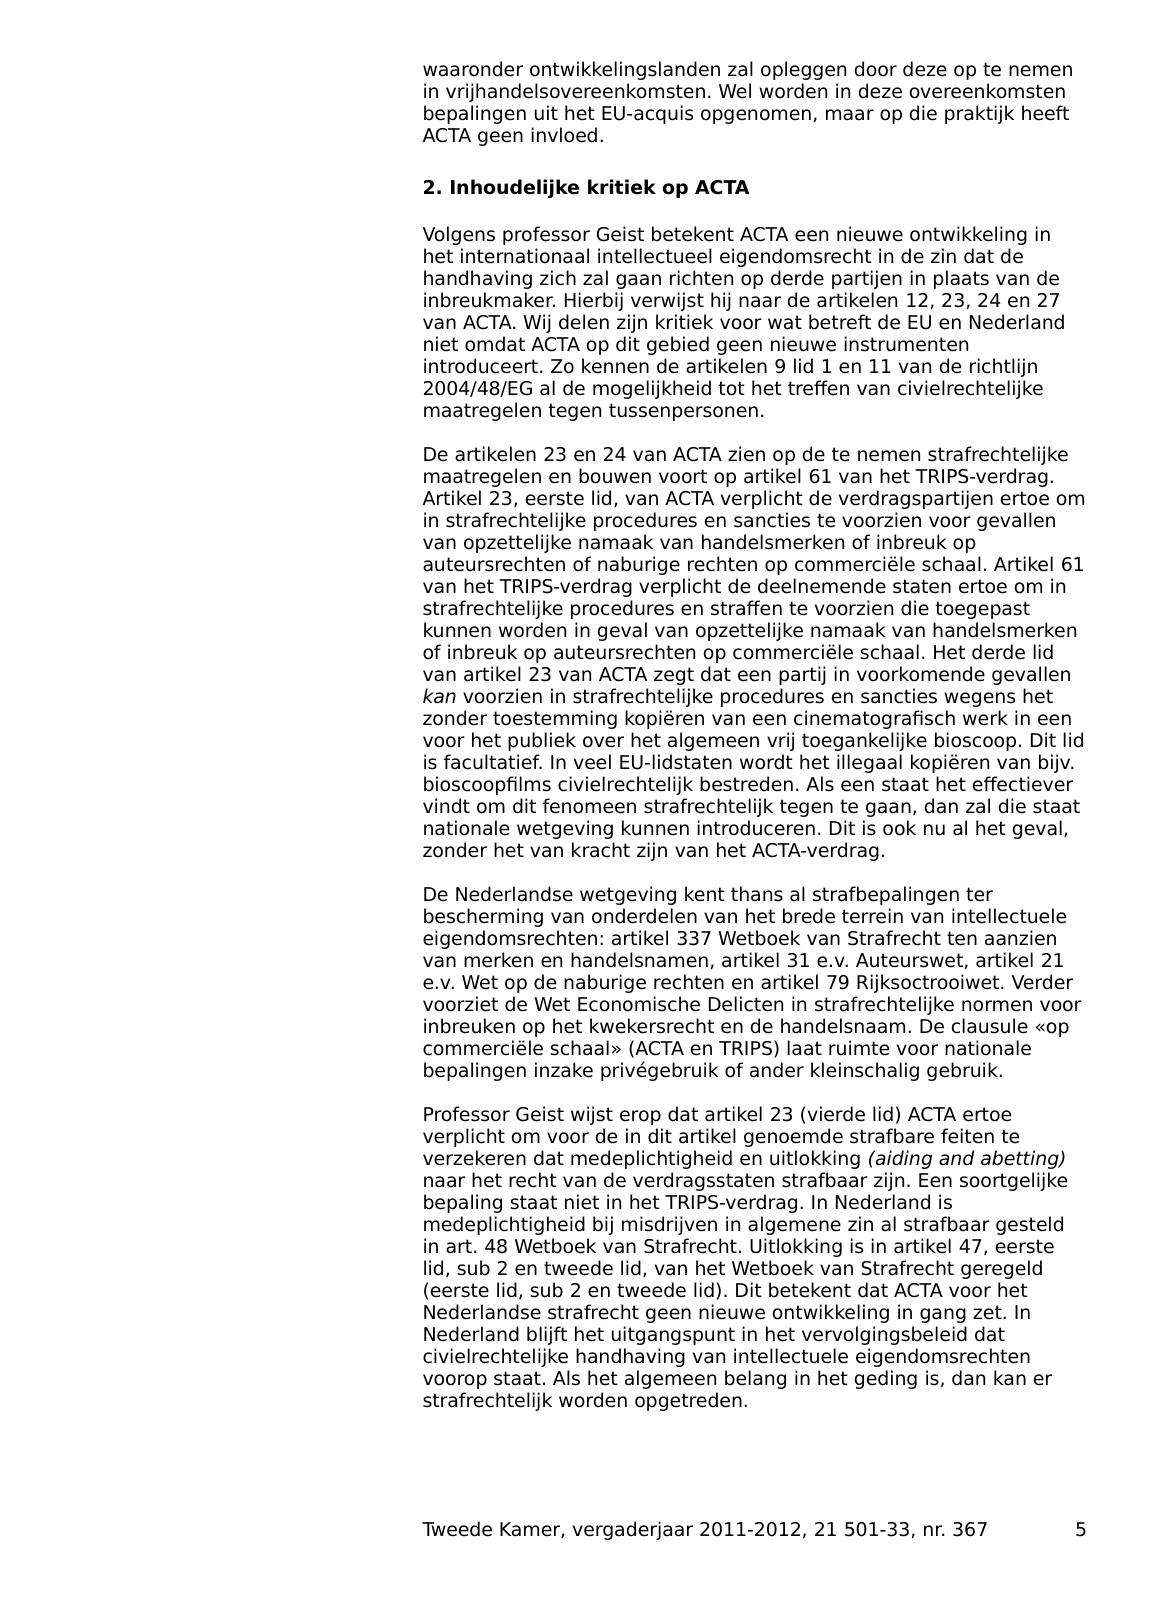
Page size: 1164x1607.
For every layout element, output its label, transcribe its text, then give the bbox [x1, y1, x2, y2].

text Professor Geist wijst erop dat artikel 23 (vierde lid) ACTA ertoe verplicht om voor de in dit artikel genoemde strafbare feiten te verzekeren dat medeplichtigheid en uitlokking (aiding and abetting) naar het recht van de verdragsstaten strafbaar zijn. Een soortgelijke bepaling staat niet in het TRIPS-verdrag. In Nederland is medeplichtigheid bij misdrijven in algemene zin al strafbaar gesteld in art. 48 Wetboek van Strafrecht. Uitlokking is in artikel 47, eerste lid, sub 2 en tweede lid, van het Wetboek van Strafrecht geregeld (eerste lid, sub 2 en tweede lid). Dit betekent dat ACTA voor het Nederlandse strafrecht geen nieuwe ontwikkeling in gang zet. In Nederland blijft het uitgangspunt in het vervolgingsbeleid dat civielrechtelijke handhaving van intellectuele eigendomsrechten voorop staat. Als het algemeen belang in het geding is, dan kan er strafrechtelijk worden opgetreden. [422, 1104, 1087, 1411]
text De artikelen 23 en 24 van ACTA zien op de te nemen strafrechtelijke maatregelen en bouwen voort op artikel 61 van het TRIPS-verdrag. Artikel 23, eerste lid, van ACTA verplicht de verdragspartijen ertoe om in strafrechtelijke procedures en sancties te voorzien voor gevallen van opzettelijke namaak van handelsmerken of inbreuk op auteursrechten of naburige rechten op commerciële schaal. Artikel 61 van het TRIPS-verdrag verplicht de deelnemende staten ertoe om in strafrechtelijke procedures en straffen te voorzien die toegepast kunnen worden in geval van opzettelijke namaak van handelsmerken of inbreuk op auteursrechten op commerciële schaal. Het derde lid van artikel 23 van ACTA zegt dat een partij in voorkomende gevallen kan voorzien in strafrechtelijke procedures en sancties wegens het zonder toestemming kopiëren van een cinematografisch werk in een voor het publiek over het algemeen vrij toegankelijke bioscoop. Dit lid is facultatief. In veel EU-lidstaten wordt het illegaal kopiëren van bijv. bioscoopfilms civielrechtelijk bestreden. Als een staat het effectiever vindt om dit fenomeen strafrechtelijk tegen te gaan, dan zal die staat nationale wetgeving kunnen introduceren. Dit is ook nu al het geval, zonder het van kracht zijn van het ACTA-verdrag. [422, 444, 1087, 862]
text waaronder ontwikkelingslanden zal opleggen door deze op te nemen in vrijhandelsovereenkomsten. Wel worden in deze overeenkomsten bepalingen uit het EU-acquis opgenomen, maar op die praktijk heeft ACTA geen invloed. [422, 59, 1087, 147]
subtitle 2. Inhoudelijke kritiek op ACTA [422, 177, 1087, 199]
text De Nederlandse wetgeving kent thans al strafbepalingen ter bescherming van onderdelen van het brede terrein van intellectuele eigendomsrechten: artikel 337 Wetboek van Strafrecht ten aanzien van merken en handelsnamen, artikel 31 e.v. Auteurswet, artikel 21 e.v. Wet op de naburige rechten en artikel 79 Rijksoctrooiwet. Verder voorziet de Wet Economische Delicten in strafrechtelijke normen voor inbreuken op het kwekersrecht en de handelsnaam. De clausule «op commerciële schaal» (ACTA en TRIPS) laat ruimte voor nationale bepalingen inzake privégebruik of ander kleinschalig gebruik. [422, 884, 1087, 1082]
text Volgens professor Geist betekent ACTA een nieuwe ontwikkeling in het internationaal intellectueel eigendomsrecht in de zin dat de handhaving zich zal gaan richten op derde partijen in plaats van de inbreukmaker. Hierbij verwijst hij naar de artikelen 12, 23, 24 en 27 van ACTA. Wij delen zijn kritiek voor wat betreft de EU en Nederland niet omdat ACTA op dit gebied geen nieuwe instrumenten introduceert. Zo kennen de artikelen 9 lid 1 en 11 van de richtlijn 2004/48/EG al de mogelijkheid tot het treffen van civielrechtelijke maatregelen tegen tussenpersonen. [422, 224, 1087, 422]
